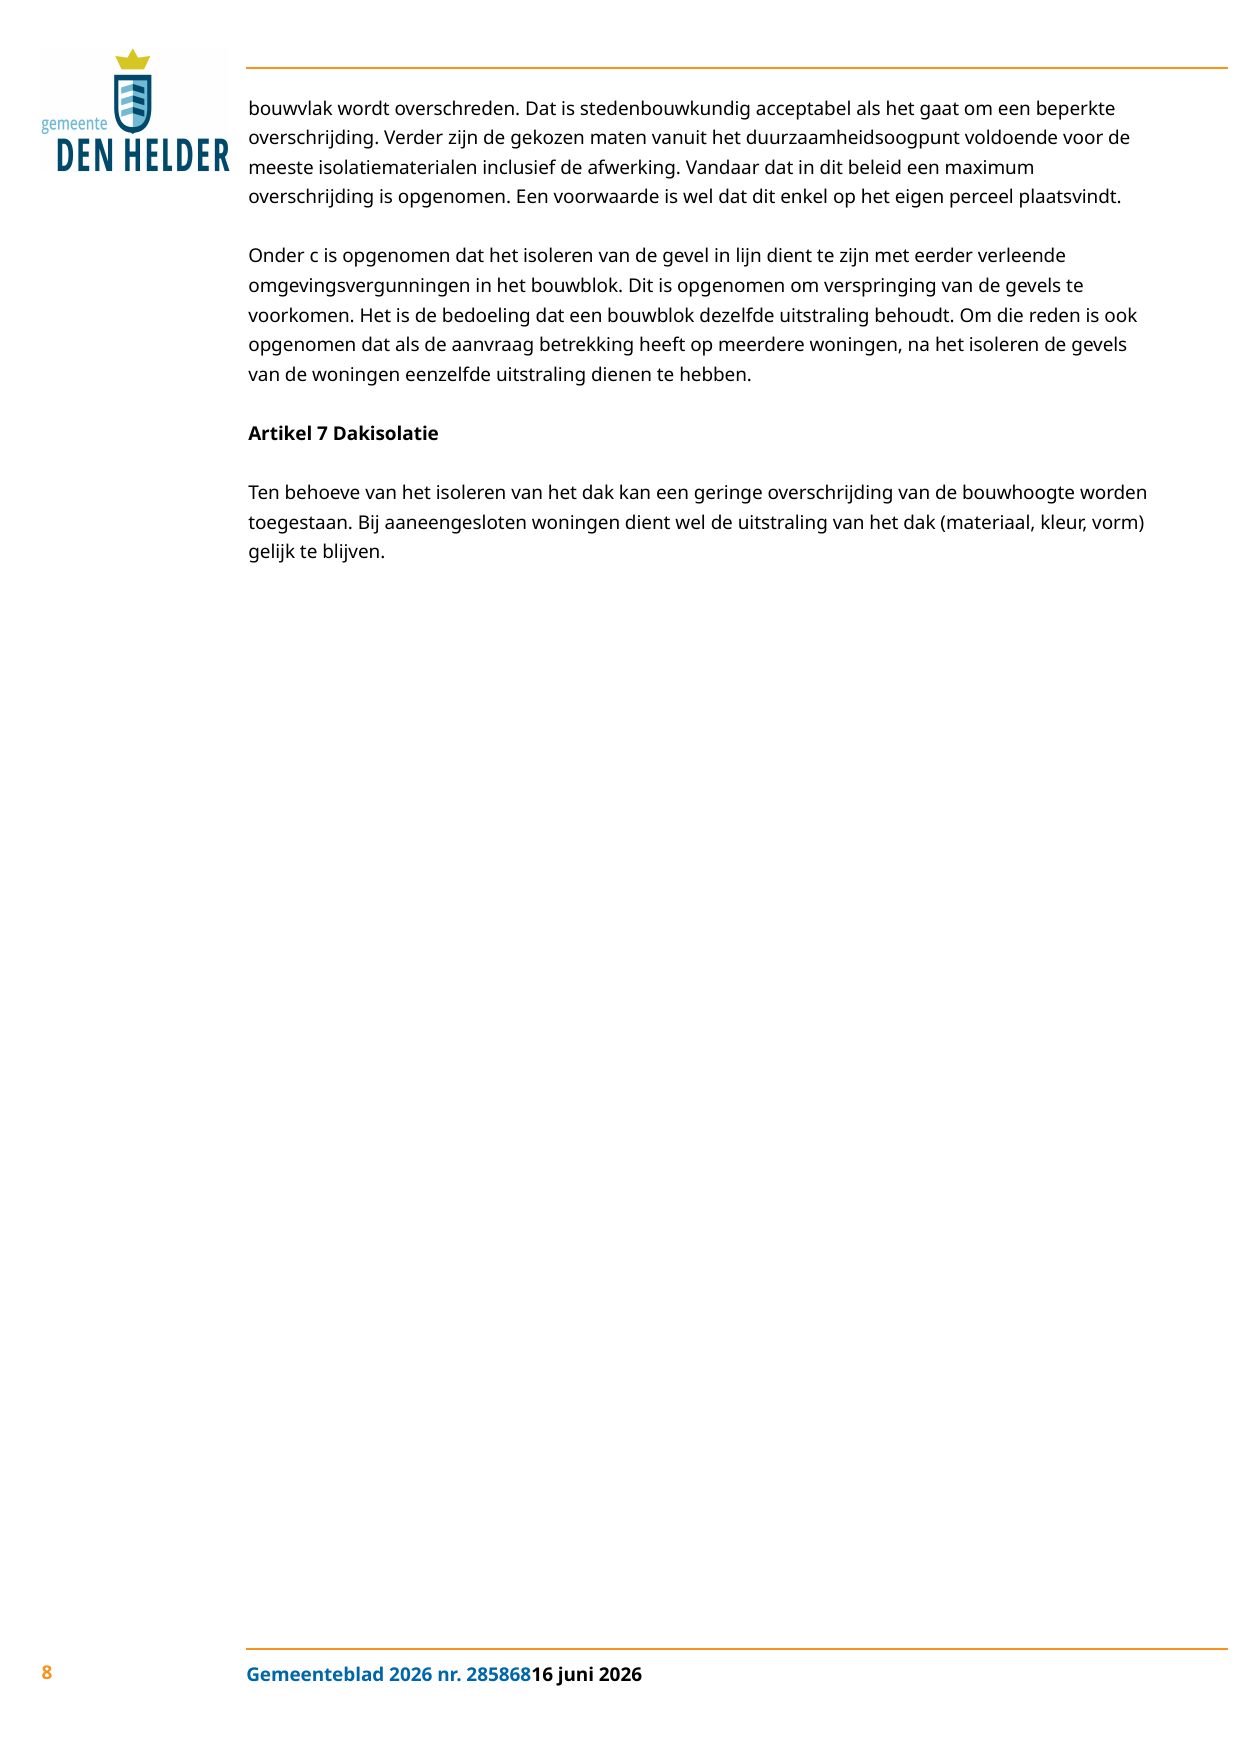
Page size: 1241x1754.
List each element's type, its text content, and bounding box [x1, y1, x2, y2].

text Ten behoeve van het isoleren van het dak kan een geringe overschrijding van de bouwhoogte worden toegestaan. Bij aaneengesloten woningen dient wel de uitstraling van het dak (materiaal, kleur, vorm) gelijk te blijven. [248, 479, 1152, 564]
picture [100, 154, 106, 172]
picture [130, 157, 135, 172]
picture [63, 144, 68, 165]
text Onder c is opgenomen dat het isoleren van de gevel in lijn dient te zijn met eerder verleende omgevingsvergunningen in het bouwblok. Dit is opgenomen om verspringing van de gevels te voorkomen. Het is de bedoeling dat een bouwblok dezelfde uitstraling behoudt. Om die reden is ook opgenomen dat als de aanvraag betrekking heeft op meerdere woningen, na het isoleren de gevels van de woningen eenzelfde uitstraling dienen te hebben. [248, 243, 1152, 387]
picture [220, 160, 224, 172]
picture [182, 144, 187, 165]
text bouwvlak wordt overschreden. Dat is stedenbouwkundig acceptabel als het gaat om een beperkte overschrijding. Verder zijn de gekozen maten vanuit het duurzaamheidsoogpunt voldoende voor de meeste isolatiematerialen inclusief de afwerking. Vandaar dat in dit beleid een maximum overschrijding is opgenomen. Een voorwaarde is wel dat dit enkel op het eigen perceel plaatsvindt. [248, 95, 1152, 209]
picture [41, 47, 231, 172]
text Artikel 7 Dakisolatie [248, 420, 1152, 446]
